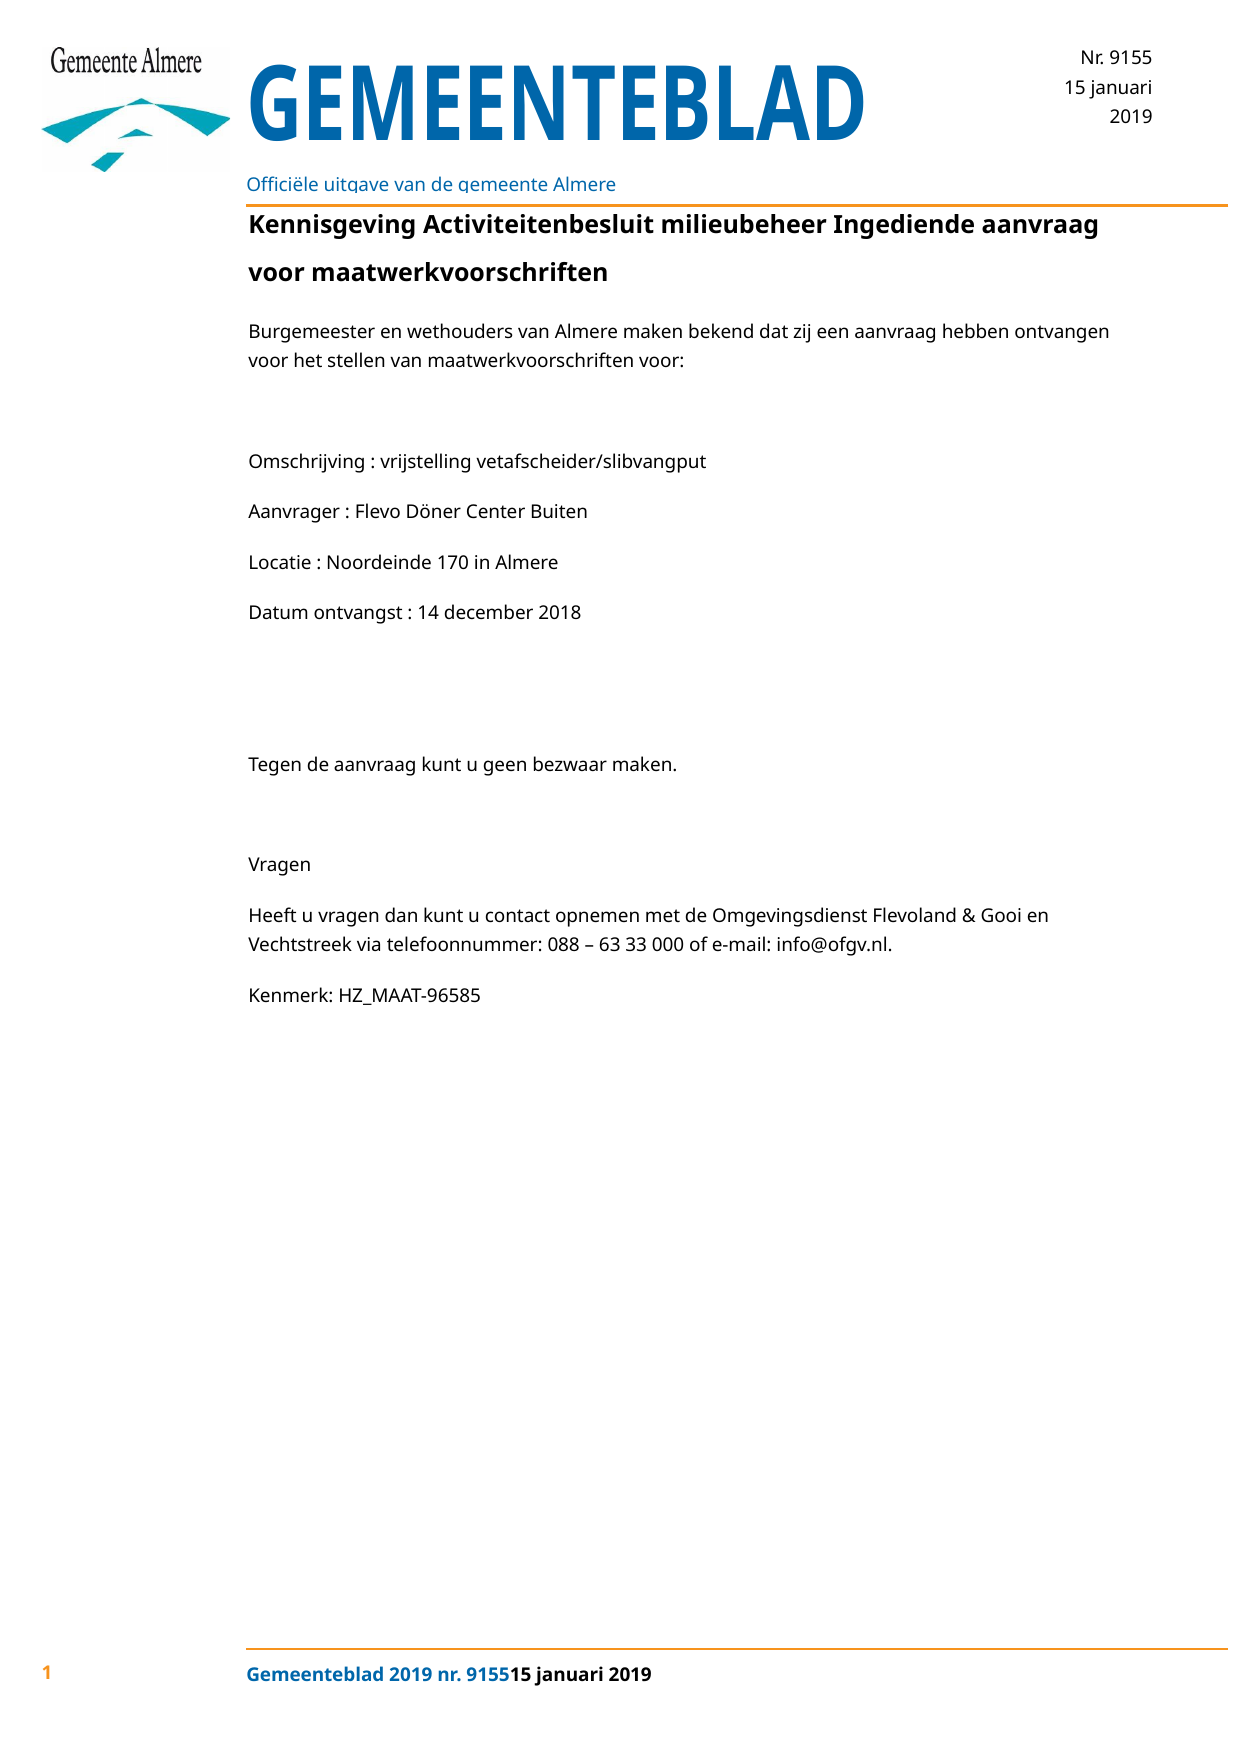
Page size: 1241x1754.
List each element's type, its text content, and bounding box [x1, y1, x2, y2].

text Kenmerk: HZ_MAAT-96585 [248, 982, 1152, 1008]
text Datum ontvangst : 14 december 2018 [248, 599, 1152, 625]
text Vragen [248, 852, 1152, 877]
text Tegen de aanvraag kunt u geen bezwaar maken. [248, 751, 1152, 777]
text Heeft u vragen dan kunt u contact opnemen met de Omgevingsdienst Flevoland & Gooi en Vechtstreek via telefoonnummer: 088 – 63 33 000 of e-mail: info@ofgv.nl. [248, 902, 1152, 957]
text Kennisgeving Activiteitenbesluit milieubeheer Ingediende aanvraag voor maatwerkvoorschriften [248, 207, 1152, 288]
text Burgemeester en wethouders van Almere maken bekend dat zij een aanvraag hebben ontvangen voor het stellen van maatwerkvoorschriften voor: [248, 318, 1152, 373]
picture [41, 47, 231, 172]
text Omschrijving : vrijstelling vetafscheider/slibvangput [248, 448, 1152, 474]
text Locatie : Noordeinde 170 in Almere [248, 549, 1152, 575]
text Aanvrager : Flevo Döner Center Buiten [248, 499, 1152, 524]
